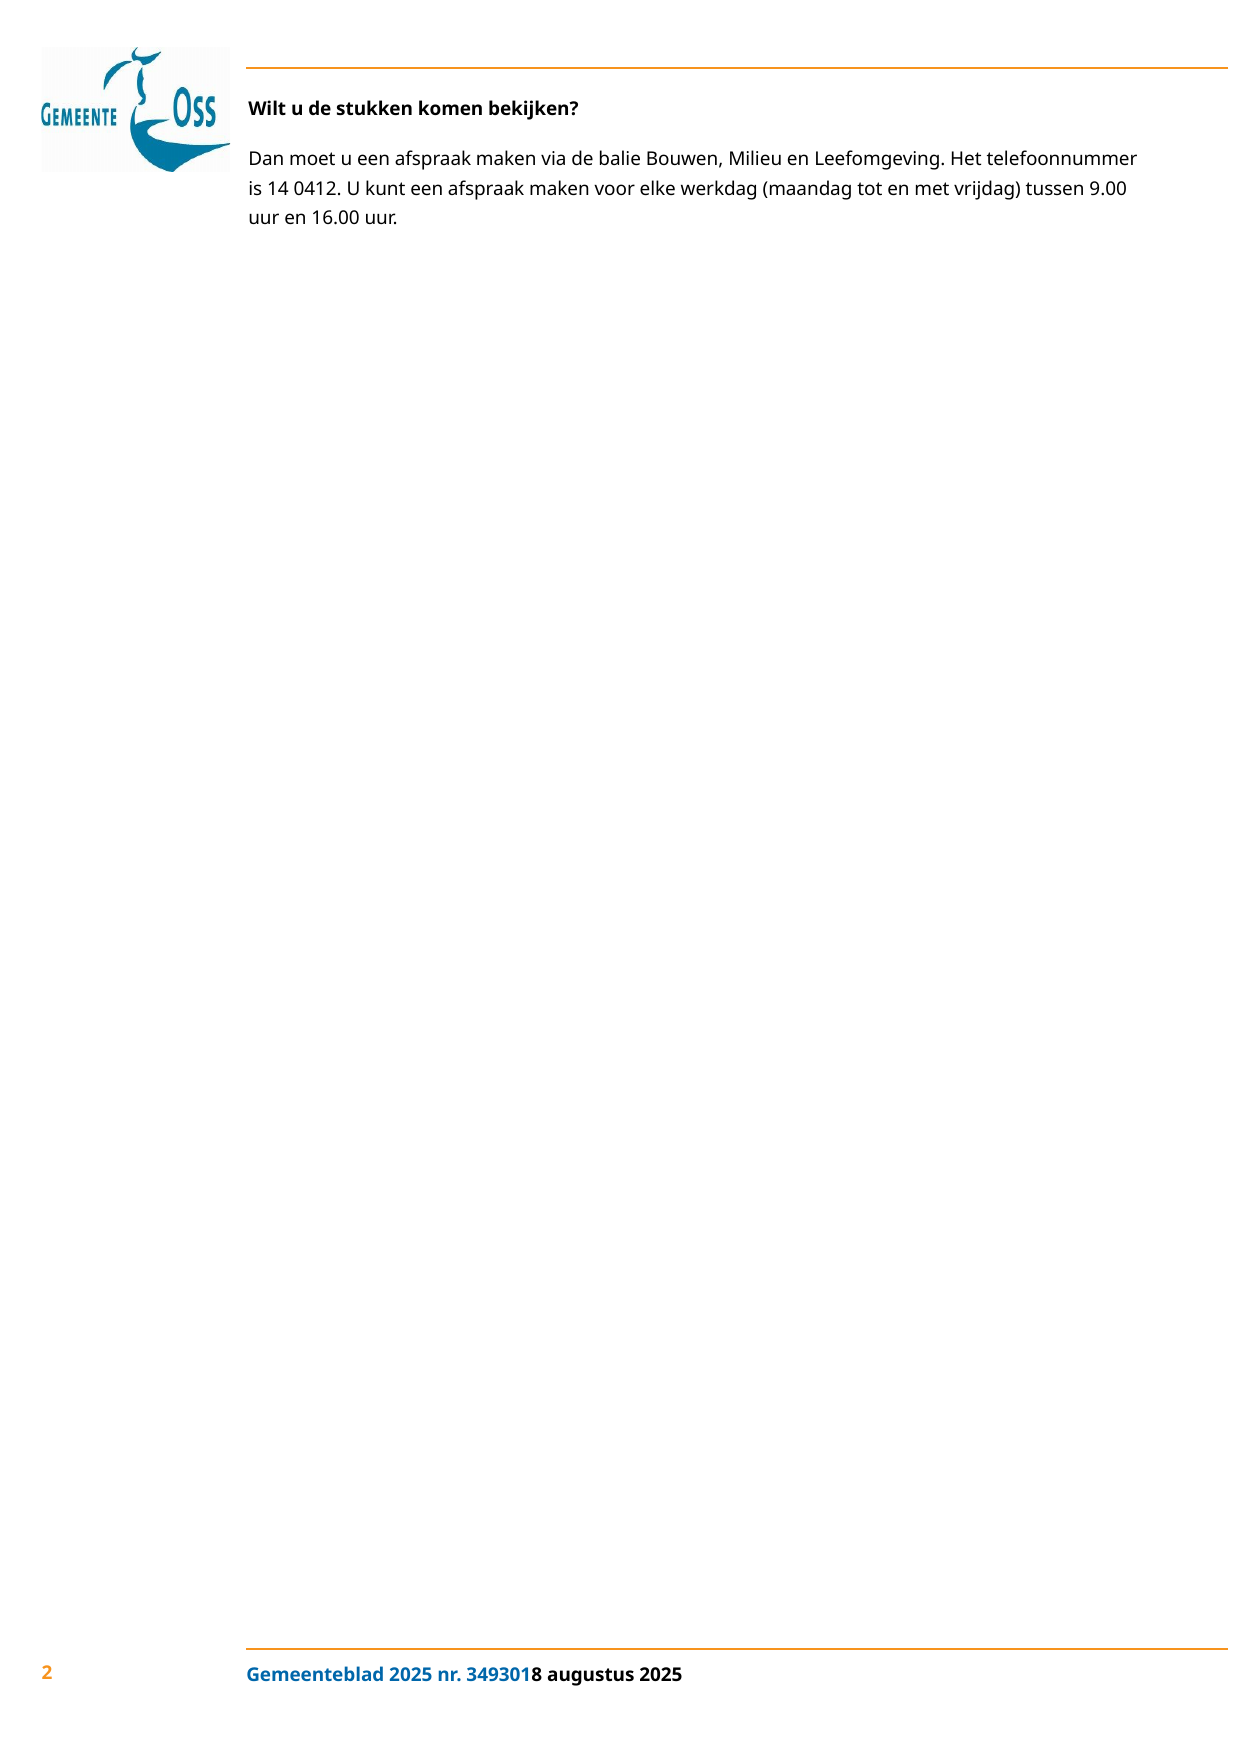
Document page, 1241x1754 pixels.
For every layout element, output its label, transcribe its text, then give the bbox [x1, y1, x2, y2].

text Dan moet u een afspraak maken via de balie Bouwen, Milieu en Leefomgeving. Het telefoonnummer is 14 0412. U kunt een afspraak maken voor elke werkdag (maandag tot en met vrijdag) tussen 9.00 uur en 16.00 uur. [248, 145, 1152, 230]
text Wilt u de stukken komen bekijken? [248, 95, 1152, 121]
picture [41, 47, 231, 172]
